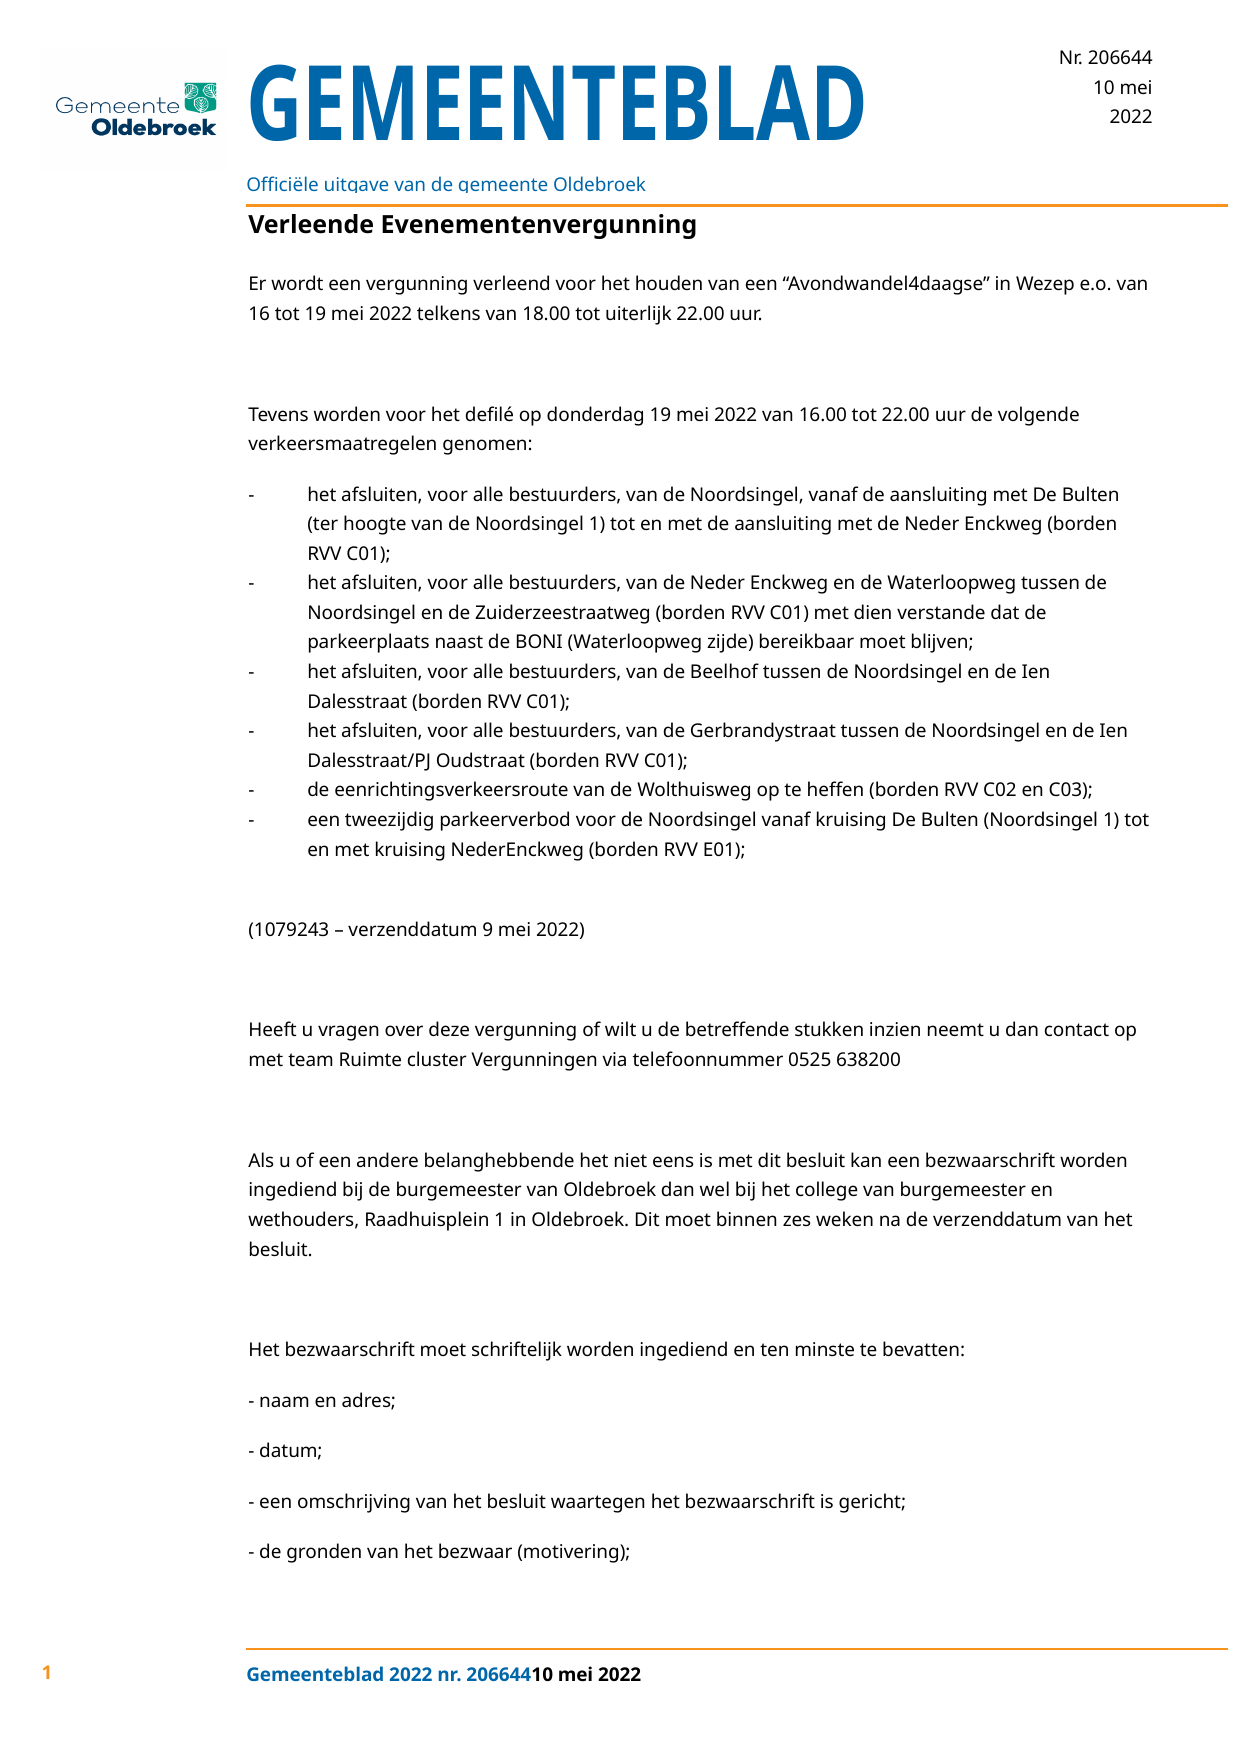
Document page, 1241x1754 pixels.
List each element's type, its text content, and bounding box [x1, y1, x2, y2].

text (1079243 – verzenddatum 9 mei 2022) [248, 916, 1152, 941]
text Tevens worden voor het defilé op donderdag 19 mei 2022 van 16.00 tot 22.00 uur de volgende verkeersmaatregelen genomen: [248, 401, 1152, 456]
text - de gronden van het bezwaar (motivering); [248, 1538, 1152, 1564]
list het afsluiten, voor alle bestuurders, van de Beelhof tussen de Noordsingel en de Ien Dalesstraat (borden RVV C01); [248, 658, 1152, 713]
text Er wordt een vergunning verleend voor het houden van een “Avondwandel4daagse” in Wezep e.o. van 16 tot 19 mei 2022 telkens van 18.00 tot uiterlijk 22.00 uur. [248, 270, 1152, 326]
text - naam en adres; [248, 1387, 1152, 1413]
text - datum; [248, 1437, 1152, 1463]
list het afsluiten, voor alle bestuurders, van de Noordsingel, vanaf de aansluiting met De Bulten (ter hoogte van de Noordsingel 1) tot en met de aansluiting met de Neder Enckweg (borden RVV C01); [248, 481, 1152, 566]
list het afsluiten, voor alle bestuurders, van de Gerbrandystraat tussen de Noordsingel en de Ien Dalesstraat/PJ Oudstraat (borden RVV C01); [248, 717, 1152, 773]
list de eenrichtingsverkeersroute van de Wolthuisweg op te heffen (borden RVV C02 en C03); [248, 777, 1152, 802]
list een tweezijdig parkeerverbod voor de Noordsingel vanaf kruising De Bulten (Noordsingel 1) tot en met kruising NederEnckweg (borden RVV E01); [248, 806, 1152, 861]
text Als u of een andere belanghebbende het niet eens is met dit besluit kan een bezwaarschrift worden ingediend bij de burgemeester van Oldebroek dan wel bij het college van burgemeester en wethouders, Raadhuisplein 1 in Oldebroek. Dit moet binnen zes weken na de verzenddatum van het besluit. [248, 1147, 1152, 1261]
list het afsluiten, voor alle bestuurders, van de Neder Enckweg en de Waterloopweg tussen de Noordsingel en de Zuiderzeestraatweg (borden RVV C01) met dien verstande dat de parkeerplaats naast de BONI (Waterloopweg zijde) bereikbaar moet blijven; [248, 569, 1152, 654]
text Verleende Evenementenvergunning [248, 207, 1152, 241]
text - een omschrijving van het besluit waartegen het bezwaarschrift is gericht; [248, 1488, 1152, 1513]
picture [41, 47, 231, 172]
text Het bezwaarschrift moet schriftelijk worden ingediend en ten minste te bevatten: [248, 1337, 1152, 1362]
text Heeft u vragen over deze vergunning of wilt u de betreffende stukken inzien neemt u dan contact op met team Ruimte cluster Vergunningen via telefoonnummer 0525 638200 [248, 1017, 1152, 1072]
